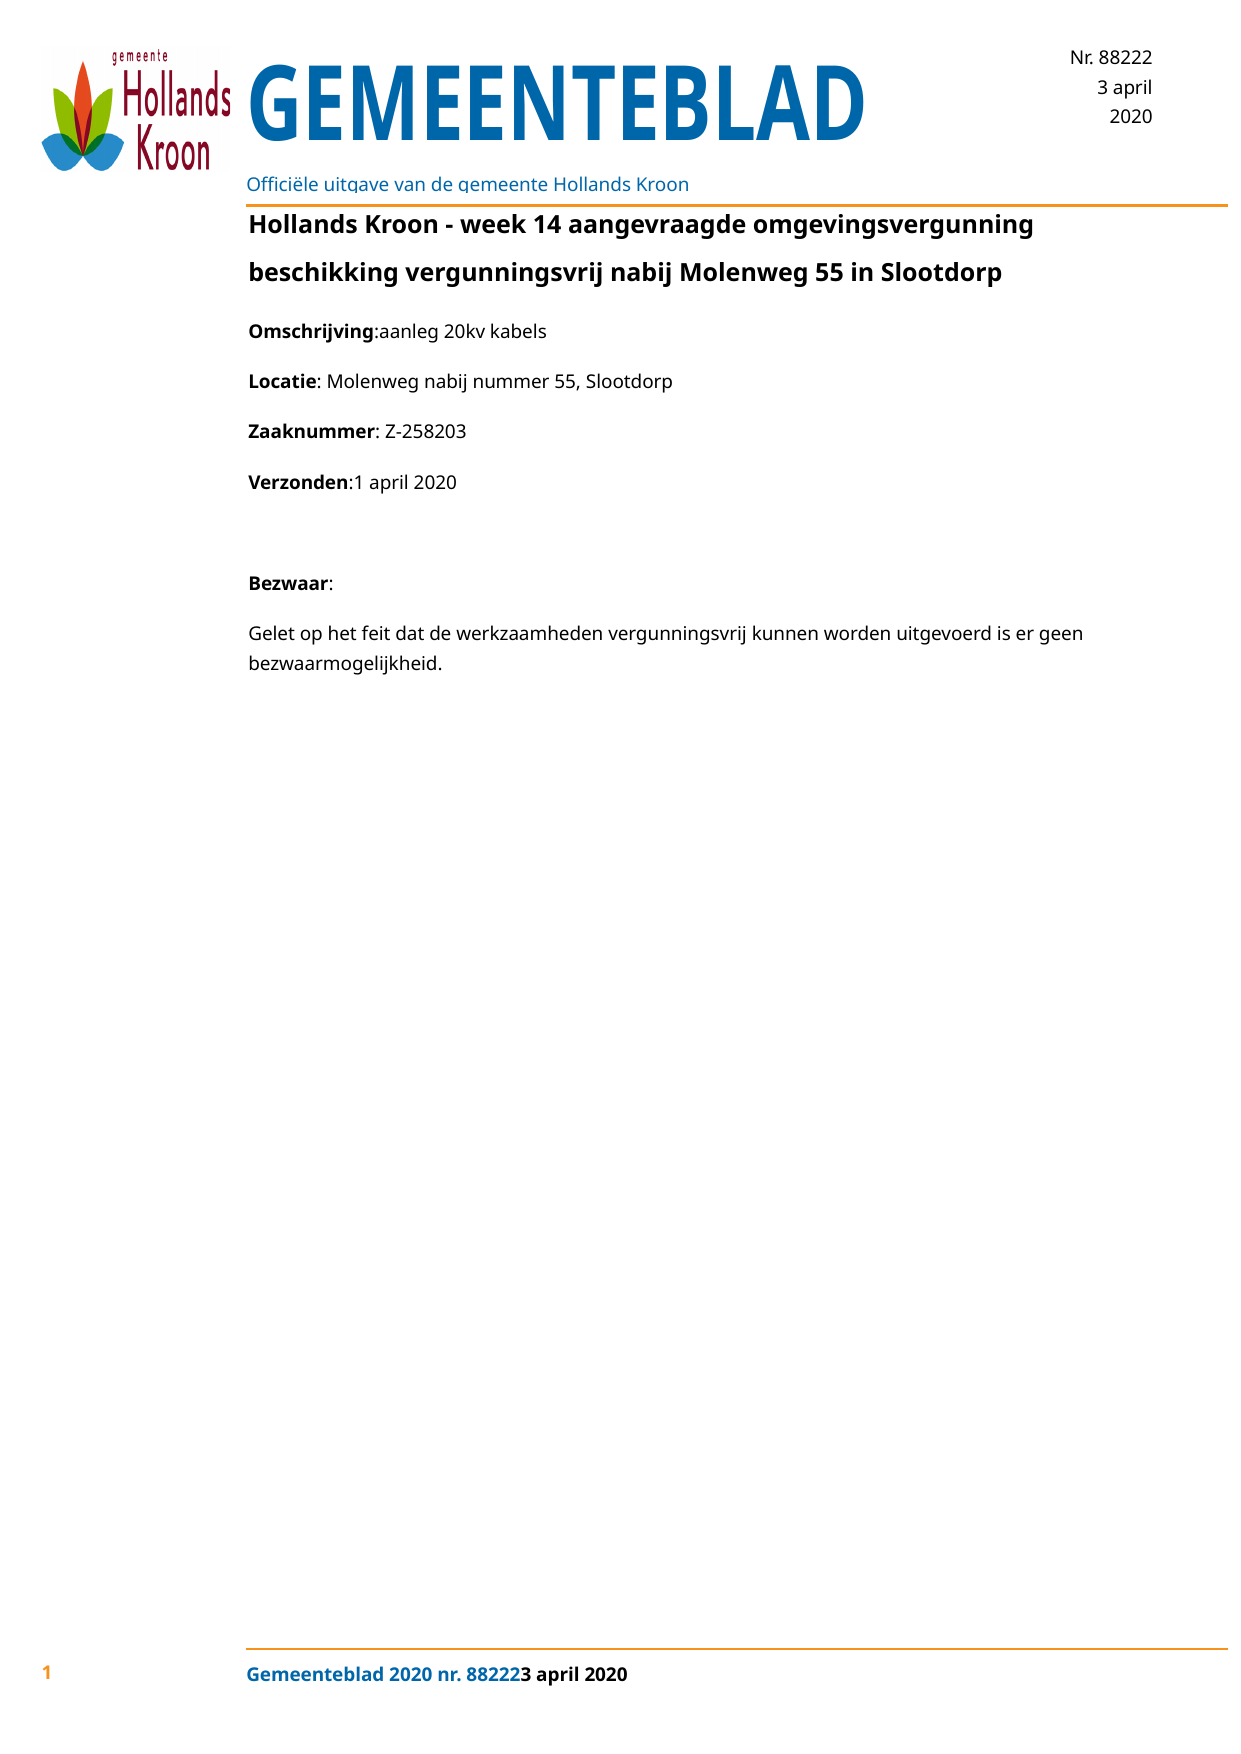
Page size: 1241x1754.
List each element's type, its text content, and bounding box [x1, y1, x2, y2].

text Omschrijving:aanleg 20kv kabels [248, 318, 1152, 344]
picture [41, 47, 231, 172]
text Hollands Kroon - week 14 aangevraagde omgevingsvergunning beschikking vergunningsvrij nabij Molenweg 55 in Slootdorp [248, 207, 1152, 288]
text Gelet op het feit dat de werkzaamheden vergunningsvrij kunnen worden uitgevoerd is er geen bezwaarmogelijkheid. [248, 620, 1152, 676]
text Zaaknummer: Z-258203 [248, 419, 1152, 444]
text Bezwaar: [248, 570, 1152, 596]
text Verzonden:1 april 2020 [248, 469, 1152, 495]
text Locatie: Molenweg nabij nummer 55, Slootdorp [248, 368, 1152, 394]
